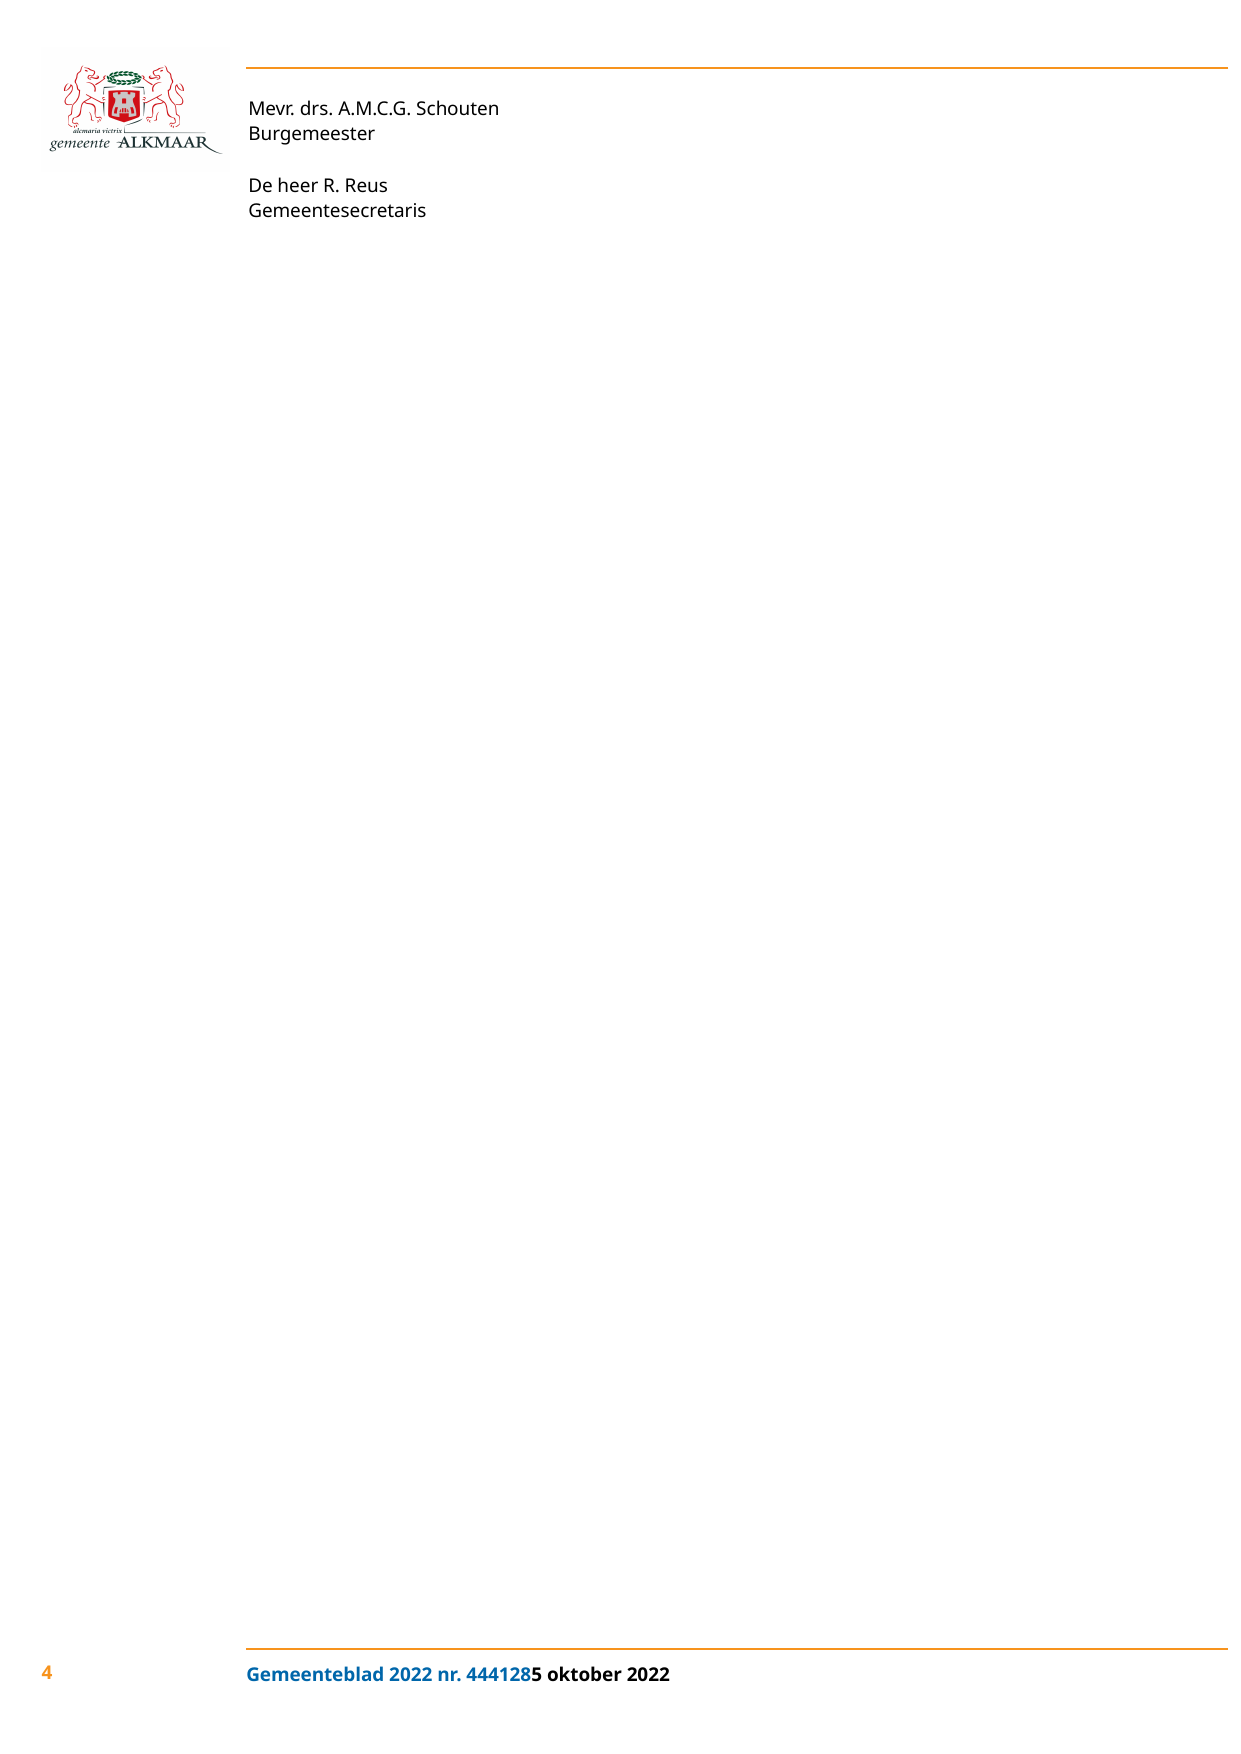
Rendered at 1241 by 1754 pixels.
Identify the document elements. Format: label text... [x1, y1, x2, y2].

text Gemeentesecretaris [248, 198, 1152, 223]
text Burgemeester [248, 121, 1152, 146]
text De heer R. Reus [248, 172, 1152, 198]
picture [41, 47, 231, 172]
text Mevr. drs. A.M.C.G. Schouten [248, 95, 1152, 121]
